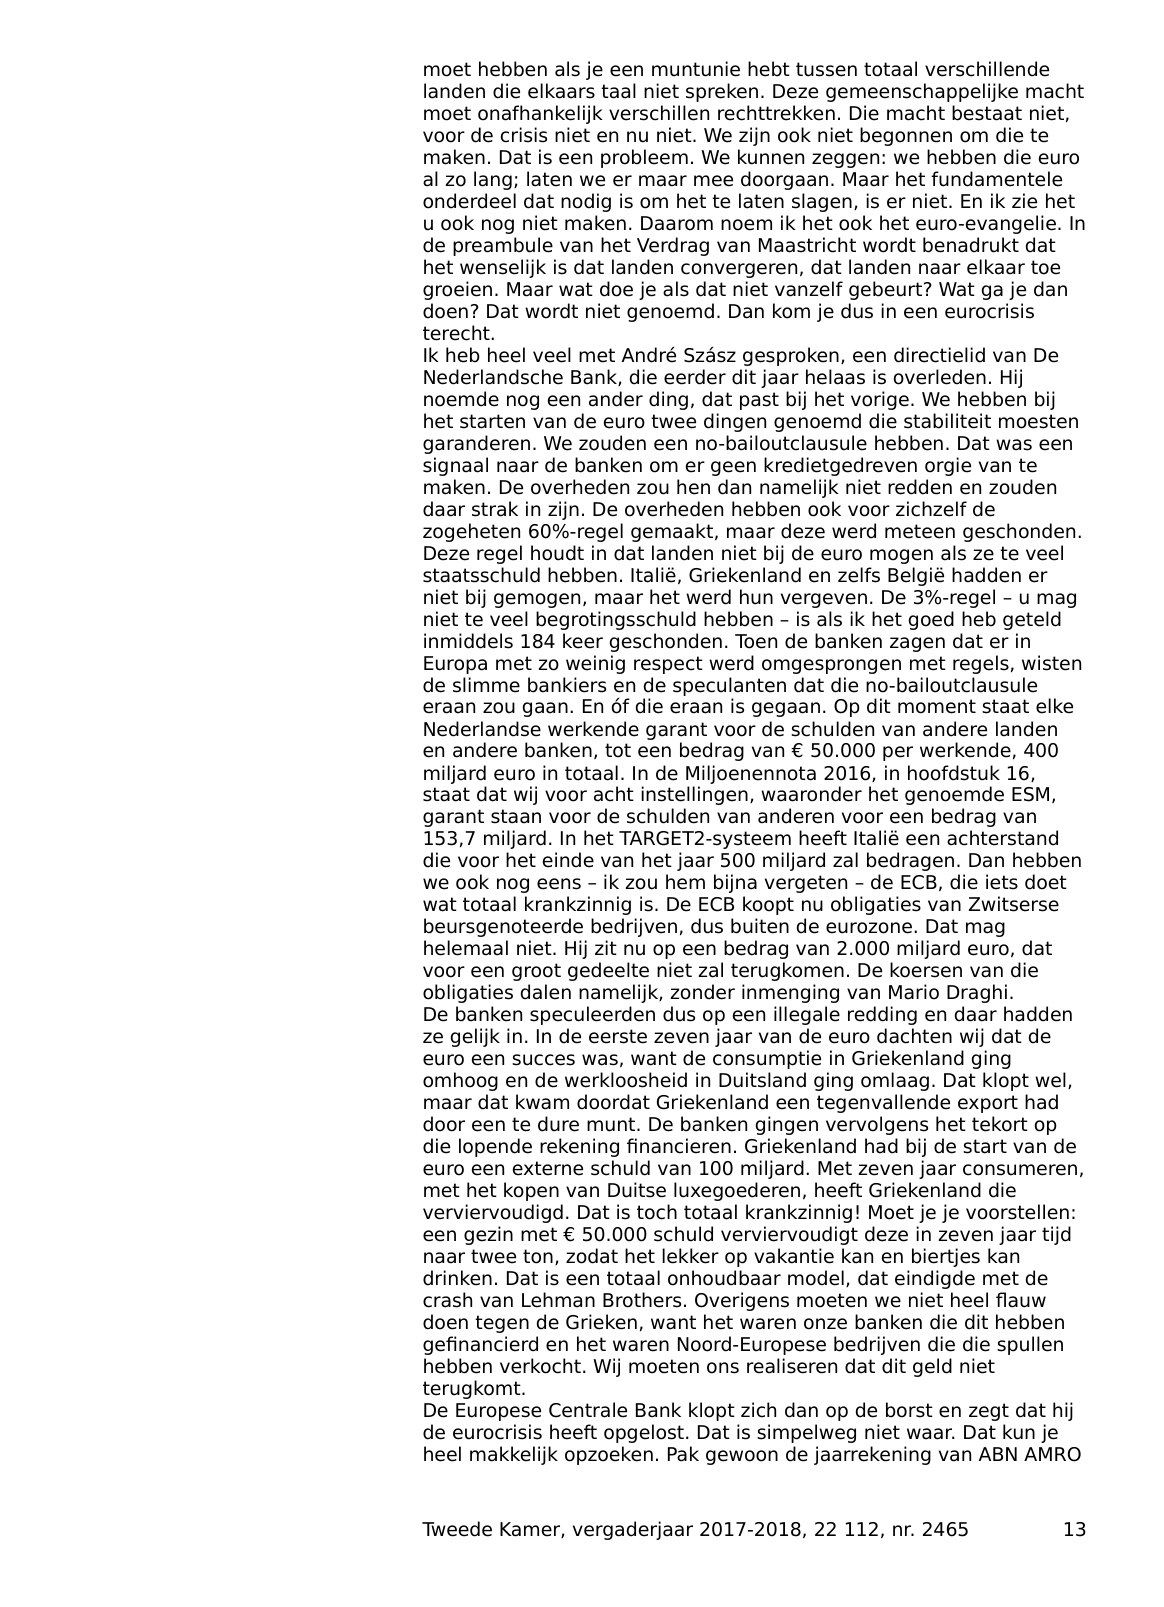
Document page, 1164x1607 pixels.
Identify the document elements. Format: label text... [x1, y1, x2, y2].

text moet hebben als je een muntunie hebt tussen totaal verschillende landen die elkaars taal niet spreken. Deze gemeenschappelijke macht moet onafhankelijk verschillen rechttrekken. Die macht bestaat niet, voor de crisis niet en nu niet. We zijn ook niet begonnen om die te maken. Dat is een probleem. We kunnen zeggen: we hebben die euro al zo lang; laten we er maar mee doorgaan. Maar het fundamentele onderdeel dat nodig is om het te laten slagen, is er niet. En ik zie het u ook nog niet maken. Daarom noem ik het ook het euro-evangelie. In de preambule van het Verdrag van Maastricht wordt benadrukt dat het wenselijk is dat landen convergeren, dat landen naar elkaar toe groeien. Maar wat doe je als dat niet vanzelf gebeurt? Wat ga je dan doen? Dat wordt niet genoemd. Dan kom je dus in een eurocrisis terecht. [422, 59, 1087, 345]
text De Europese Centrale Bank klopt zich dan op de borst en zegt dat hij de eurocrisis heeft opgelost. Dat is simpelweg niet waar. Dat kun je heel makkelijk opzoeken. Pak gewoon de jaarrekening van ABN AMRO [422, 1400, 1087, 1466]
text De banken speculeerden dus op een illegale redding en daar hadden ze gelijk in. In de eerste zeven jaar van de euro dachten wij dat de euro een succes was, want de consumptie in Griekenland ging omhoog en de werkloosheid in Duitsland ging omlaag. Dat klopt wel, maar dat kwam doordat Griekenland een tegenvallende export had door een te dure munt. De banken gingen vervolgens het tekort op die lopende rekening financieren. Griekenland had bij de start van de euro een externe schuld van 100 miljard. Met zeven jaar consumeren, met het kopen van Duitse luxegoederen, heeft Griekenland die verviervoudigd. Dat is toch totaal krankzinnig! Moet je je voorstellen: een gezin met € 50.000 schuld verviervoudigt deze in zeven jaar tijd naar twee ton, zodat het lekker op vakantie kan en biertjes kan drinken. Dat is een totaal onhoudbaar model, dat eindigde met de crash van Lehman Brothers. Overigens moeten we niet heel flauw doen tegen de Grieken, want het waren onze banken die dit hebben gefinancierd en het waren Noord-Europese bedrijven die die spullen hebben verkocht. Wij moeten ons realiseren dat dit geld niet terugkomt. [422, 1004, 1087, 1400]
text Ik heb heel veel met André Szász gesproken, een directielid van De Nederlandsche Bank, die eerder dit jaar helaas is overleden. Hij noemde nog een ander ding, dat past bij het vorige. We hebben bij het starten van de euro twee dingen genoemd die stabiliteit moesten garanderen. We zouden een no-bailoutclausule hebben. Dat was een signaal naar de banken om er geen kredietgedreven orgie van te maken. De overheden zou hen dan namelijk niet redden en zouden daar strak in zijn. De overheden hebben ook voor zichzelf de zogeheten 60%-regel gemaakt, maar deze werd meteen geschonden. Deze regel houdt in dat landen niet bij de euro mogen als ze te veel staatsschuld hebben. Italië, Griekenland en zelfs België hadden er niet bij gemogen, maar het werd hun vergeven. De 3%-regel – u mag niet te veel begrotingsschuld hebben – is als ik het goed heb geteld inmiddels 184 keer geschonden. Toen de banken zagen dat er in Europa met zo weinig respect werd omgesprongen met regels, wisten de slimme bankiers en de speculanten dat die no-bailoutclausule eraan zou gaan. En óf die eraan is gegaan. Op dit moment staat elke Nederlandse werkende garant voor de schulden van andere landen en andere banken, tot een bedrag van € 50.000 per werkende, 400 miljard euro in totaal. In de Miljoenennota 2016, in hoofdstuk 16, staat dat wij voor acht instellingen, waaronder het genoemde ESM, garant staan voor de schulden van anderen voor een bedrag van 153,7 miljard. In het TARGET2-systeem heeft Italië een achterstand die voor het einde van het jaar 500 miljard zal bedragen. Dan hebben we ook nog eens – ik zou hem bijna vergeten – de ECB, die iets doet wat totaal krankzinnig is. De ECB koopt nu obligaties van Zwitserse beursgenoteerde bedrijven, dus buiten de eurozone. Dat mag helemaal niet. Hij zit nu op een bedrag van 2.000 miljard euro, dat voor een groot gedeelte niet zal terugkomen. De koersen van die obligaties dalen namelijk, zonder inmenging van Mario Draghi. [422, 345, 1087, 1004]
